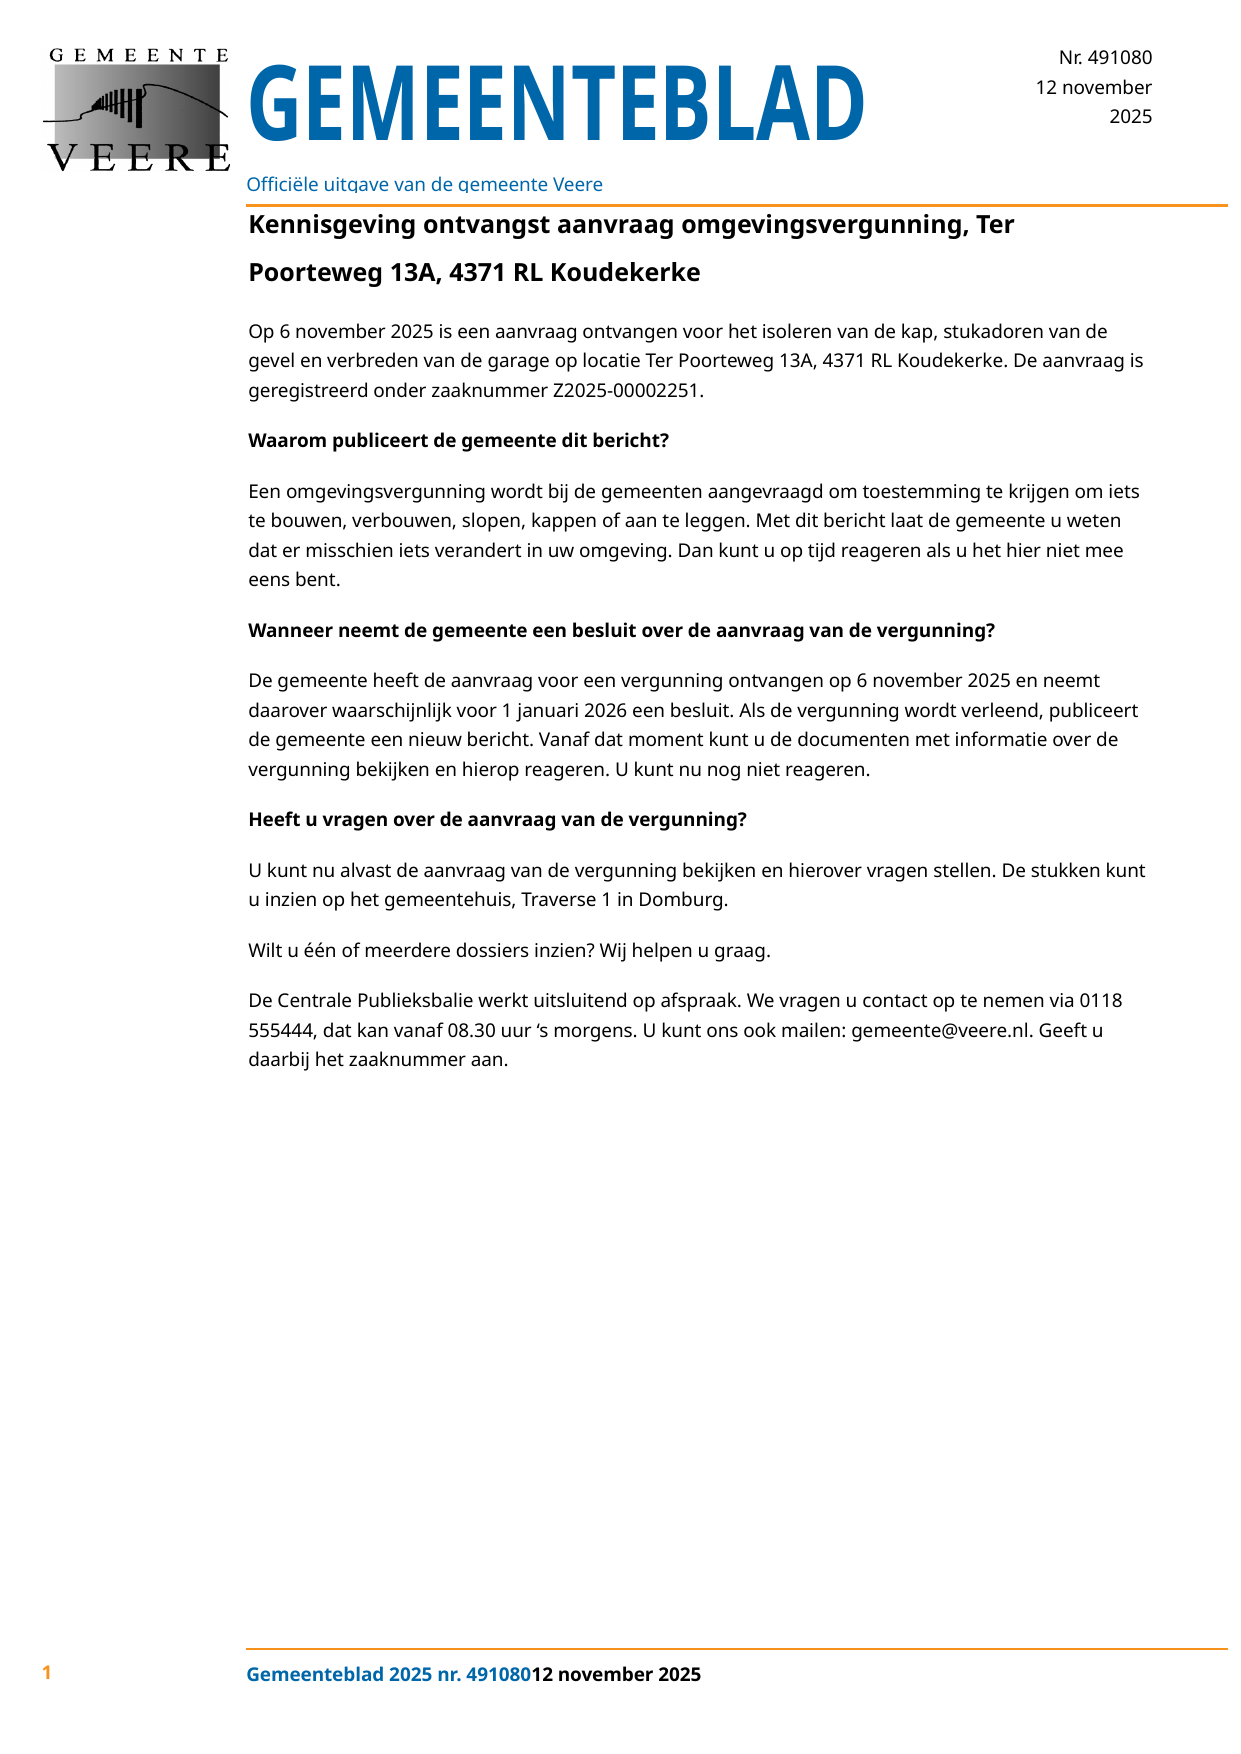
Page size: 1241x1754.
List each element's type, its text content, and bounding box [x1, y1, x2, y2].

text De gemeente heeft de aanvraag voor een vergunning ontvangen op 6 november 2025 en neemt daarover waarschijnlijk voor 1 januari 2026 een besluit. Als de vergunning wordt verleend, publiceert de gemeente een nieuw bericht. Vanaf dat moment kunt u de documenten met informatie over de vergunning bekijken en hierop reageren. U kunt nu nog niet reageren. [248, 667, 1152, 782]
text U kunt nu alvast de aanvraag van de vergunning bekijken en hierover vragen stellen. De stukken kunt u inzien op het gemeentehuis, Traverse 1 in Domburg. [248, 857, 1152, 912]
picture [41, 47, 231, 172]
text Op 6 november 2025 is een aanvraag ontvangen voor het isoleren van de kap, stukadoren van de gevel en verbreden van de garage op locatie Ter Poorteweg 13A, 4371 RL Koudekerke. De aanvraag is geregistreerd onder zaaknummer Z2025-00002251. [248, 318, 1152, 403]
text Heeft u vragen over de aanvraag van de vergunning? [248, 807, 1152, 832]
text De Centrale Publieksbalie werkt uitsluitend op afspraak. We vragen u contact op te nemen via 0118 555444, dat kan vanaf 08.30 uur ‘s morgens. U kunt ons ook mailen: gemeente@veere.nl. Geeft u daarbij het zaaknummer aan. [248, 987, 1152, 1072]
text Wanneer neemt de gemeente een besluit over de aanvraag van de vergunning? [248, 617, 1152, 643]
text Kennisgeving ontvangst aanvraag omgevingsvergunning, Ter Poorteweg 13A, 4371 RL Koudekerke [248, 207, 1152, 288]
text Waarom publiceert de gemeente dit bericht? [248, 427, 1152, 453]
text Een omgevingsvergunning wordt bij de gemeenten aangevraagd om toestemming te krijgen om iets te bouwen, verbouwen, slopen, kappen of aan te leggen. Met dit bericht laat de gemeente u weten dat er misschien iets verandert in uw omgeving. Dan kunt u op tijd reageren als u het hier niet mee eens bent. [248, 478, 1152, 592]
text Wilt u één of meerdere dossiers inzien? Wij helpen u graag. [248, 937, 1152, 963]
